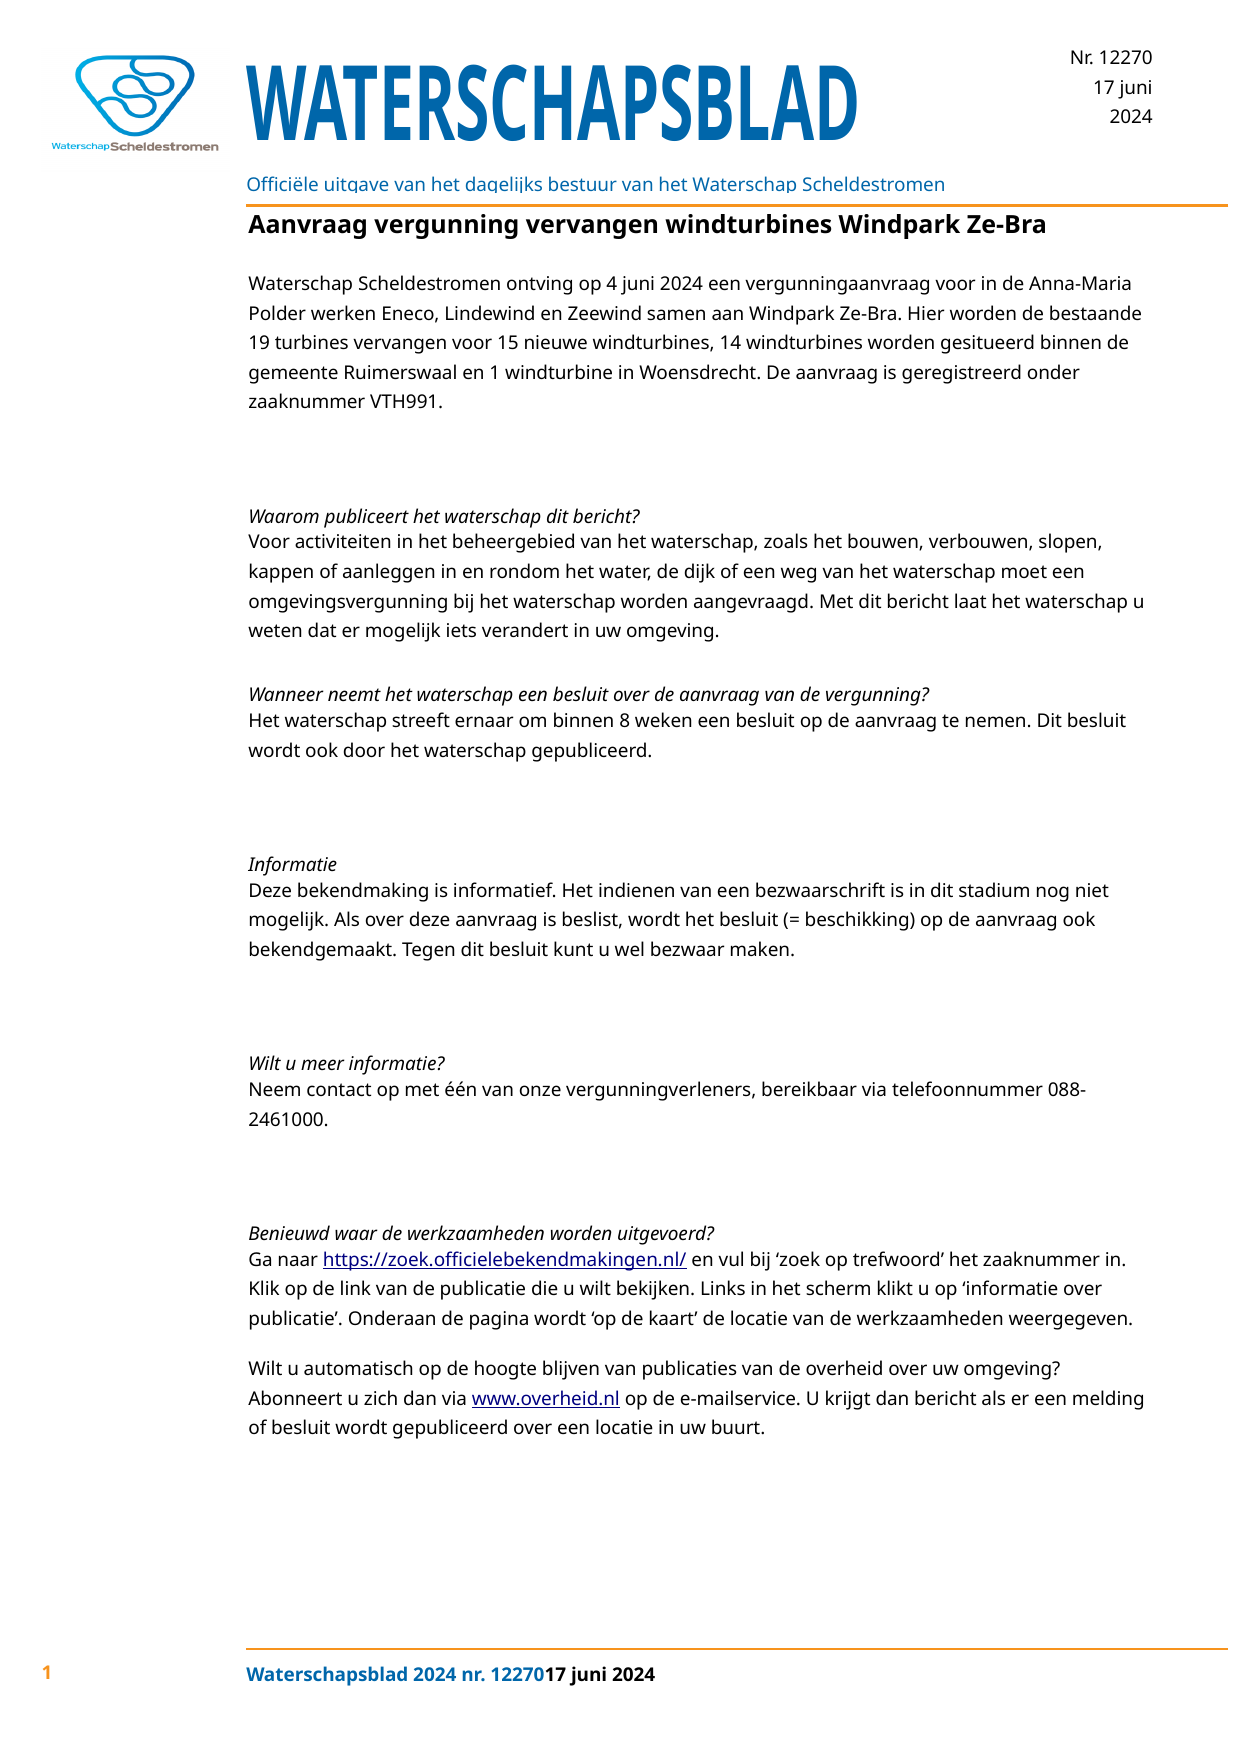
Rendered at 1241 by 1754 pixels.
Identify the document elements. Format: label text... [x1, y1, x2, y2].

text Wanneer neemt het waterschap een besluit over de aanvraag van de vergunning? [248, 681, 1152, 707]
text Ga naar https://zoek.officielebekendmakingen.nl/ en vul bij ‘zoek op trefwoord’ het zaaknummer in. Klik op de link van de publicatie die u wilt bekijken. Links in het scherm klikt u op ‘informatie over publicatie’. Onderaan de pagina wordt ‘op de kaart’ de locatie van de werkzaamheden weergegeven. [248, 1246, 1152, 1331]
text Het waterschap streeft ernaar om binnen 8 weken een besluit op de aanvraag te nemen. Dit besluit wordt ook door het waterschap gepubliceerd. [248, 707, 1152, 762]
text Aanvraag vergunning vervangen windturbines Windpark Ze-Bra [248, 207, 1152, 241]
text Waarom publiceert het waterschap dit bericht? [248, 503, 1152, 529]
text Benieuwd waar de werkzaamheden worden uitgevoerd? [248, 1220, 1152, 1246]
text Informatie [248, 851, 1152, 877]
text Deze bekendmaking is informatief. Het indienen van een bezwaarschrift is in dit stadium nog niet mogelijk. Als over deze aanvraag is beslist, wordt het besluit (= beschikking) op de aanvraag ook bekendgemaakt. Tegen dit besluit kunt u wel bezwaar maken. [248, 877, 1152, 962]
text Wilt u meer informatie? [248, 1050, 1152, 1076]
text Voor activiteiten in het beheergebied van het waterschap, zoals het bouwen, verbouwen, slopen, kappen of aanleggen in en rondom het water, de dijk of een weg van het waterschap moet een omgevingsvergunning bij het waterschap worden aangevraagd. Met dit bericht laat het waterschap u weten dat er mogelijk iets verandert in uw omgeving. [248, 529, 1152, 643]
text Waterschap Scheldestromen ontving op 4 juni 2024 een vergunningaanvraag voor in de Anna-Maria Polder werken Eneco, Lindewind en Zeewind samen aan Windpark Ze-Bra. Hier worden de bestaande 19 turbines vervangen voor 15 nieuwe windturbines, 14 windturbines worden gesitueerd binnen de gemeente Ruimerswaal en 1 windturbine in Woensdrecht. De aanvraag is geregistreerd onder zaaknummer VTH991. [248, 270, 1152, 414]
text Wilt u automatisch op de hoogte blijven van publicaties van de overheid over uw omgeving? Abonneert u zich dan via www.overheid.nl op de e-mailservice. U krijgt dan bericht als er een melding of besluit wordt gepubliceerd over een locatie in uw buurt. [248, 1355, 1152, 1440]
text Neem contact op met één van onze vergunningverleners, bereikbaar via telefoonnummer 088-2461000. [248, 1076, 1152, 1131]
picture [41, 47, 231, 172]
